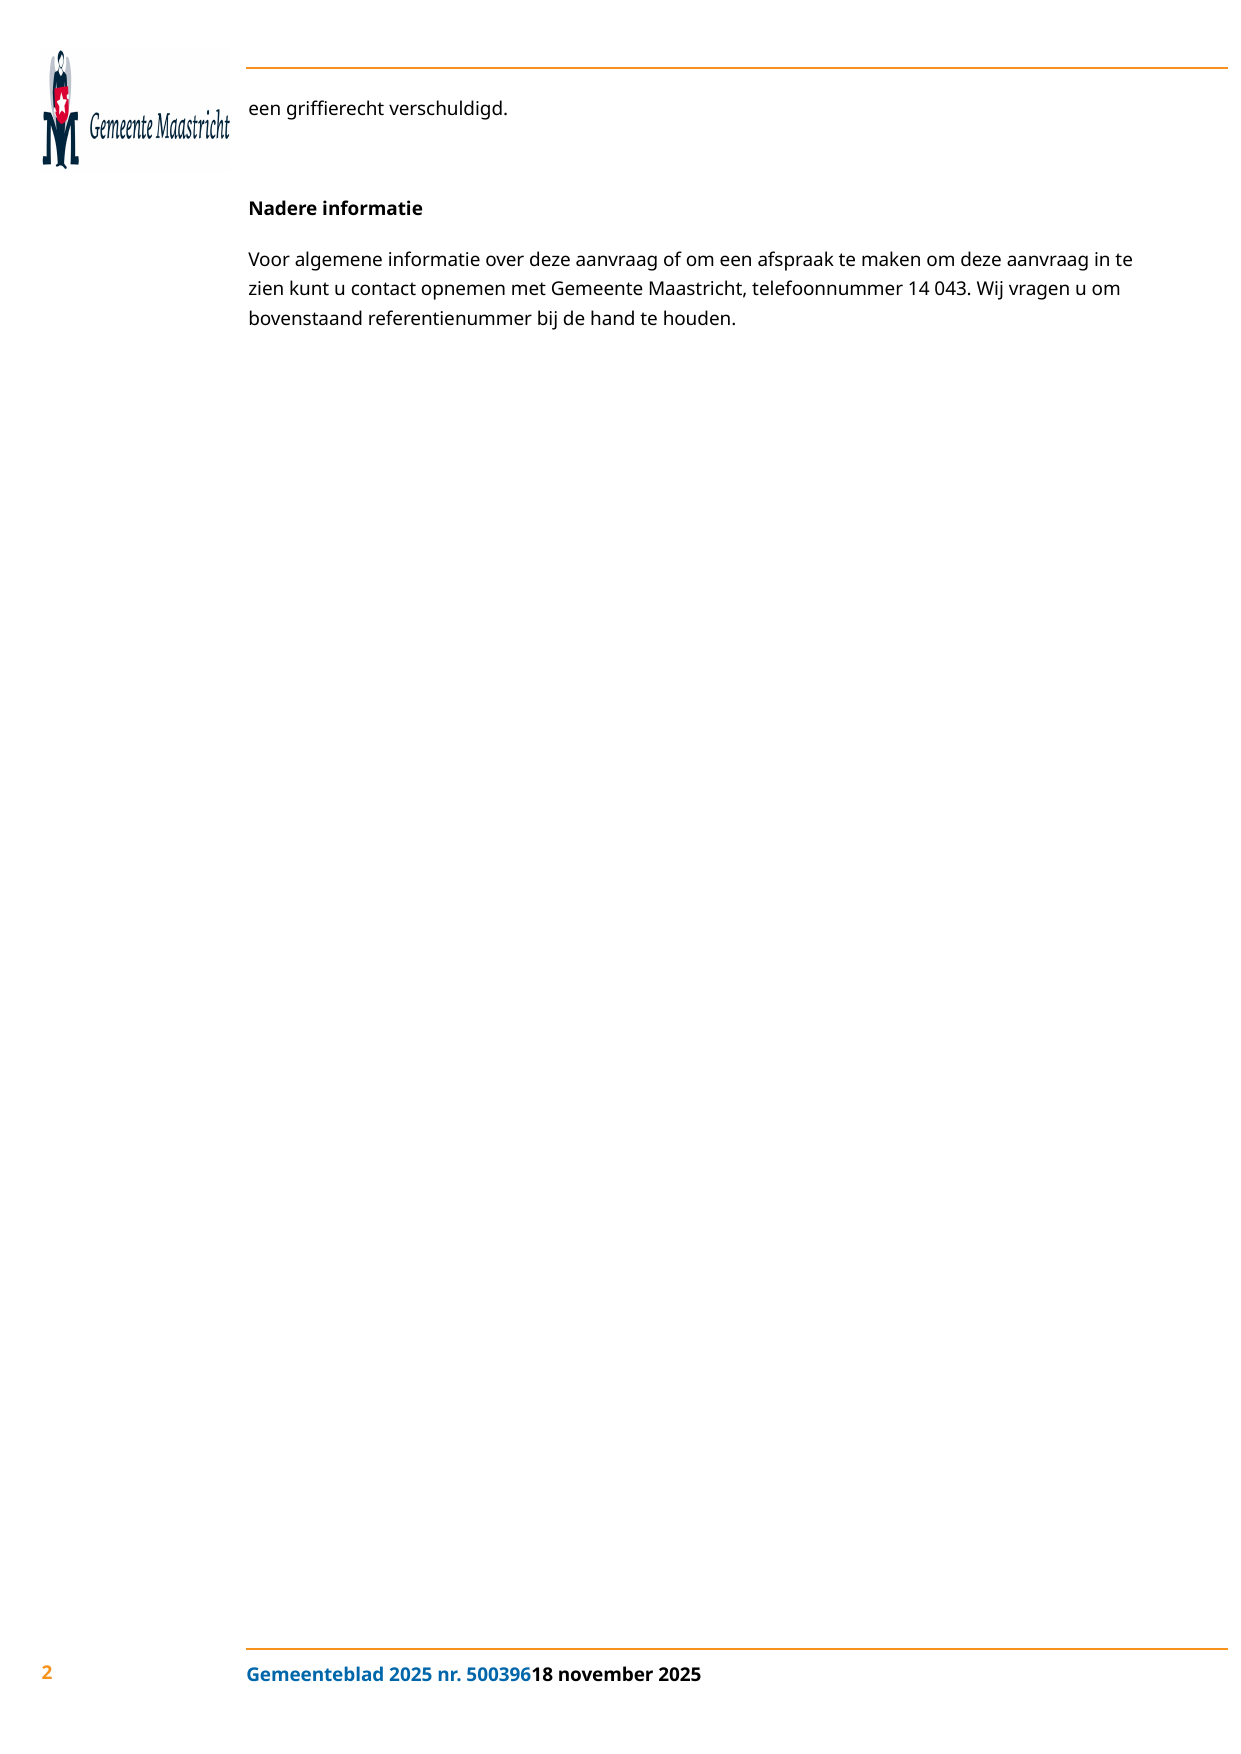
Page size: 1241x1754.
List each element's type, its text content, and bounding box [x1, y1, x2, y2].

text Nadere informatie [248, 196, 1152, 221]
text een griffierecht verschuldigd. [248, 95, 1152, 121]
text Voor algemene informatie over deze aanvraag of om een afspraak te maken om deze aanvraag in te zien kunt u contact opnemen met Gemeente Maastricht, telefoonnummer 14 043. Wij vragen u om bovenstaand referentienummer bij de hand te houden. [248, 246, 1152, 331]
picture [41, 47, 231, 172]
